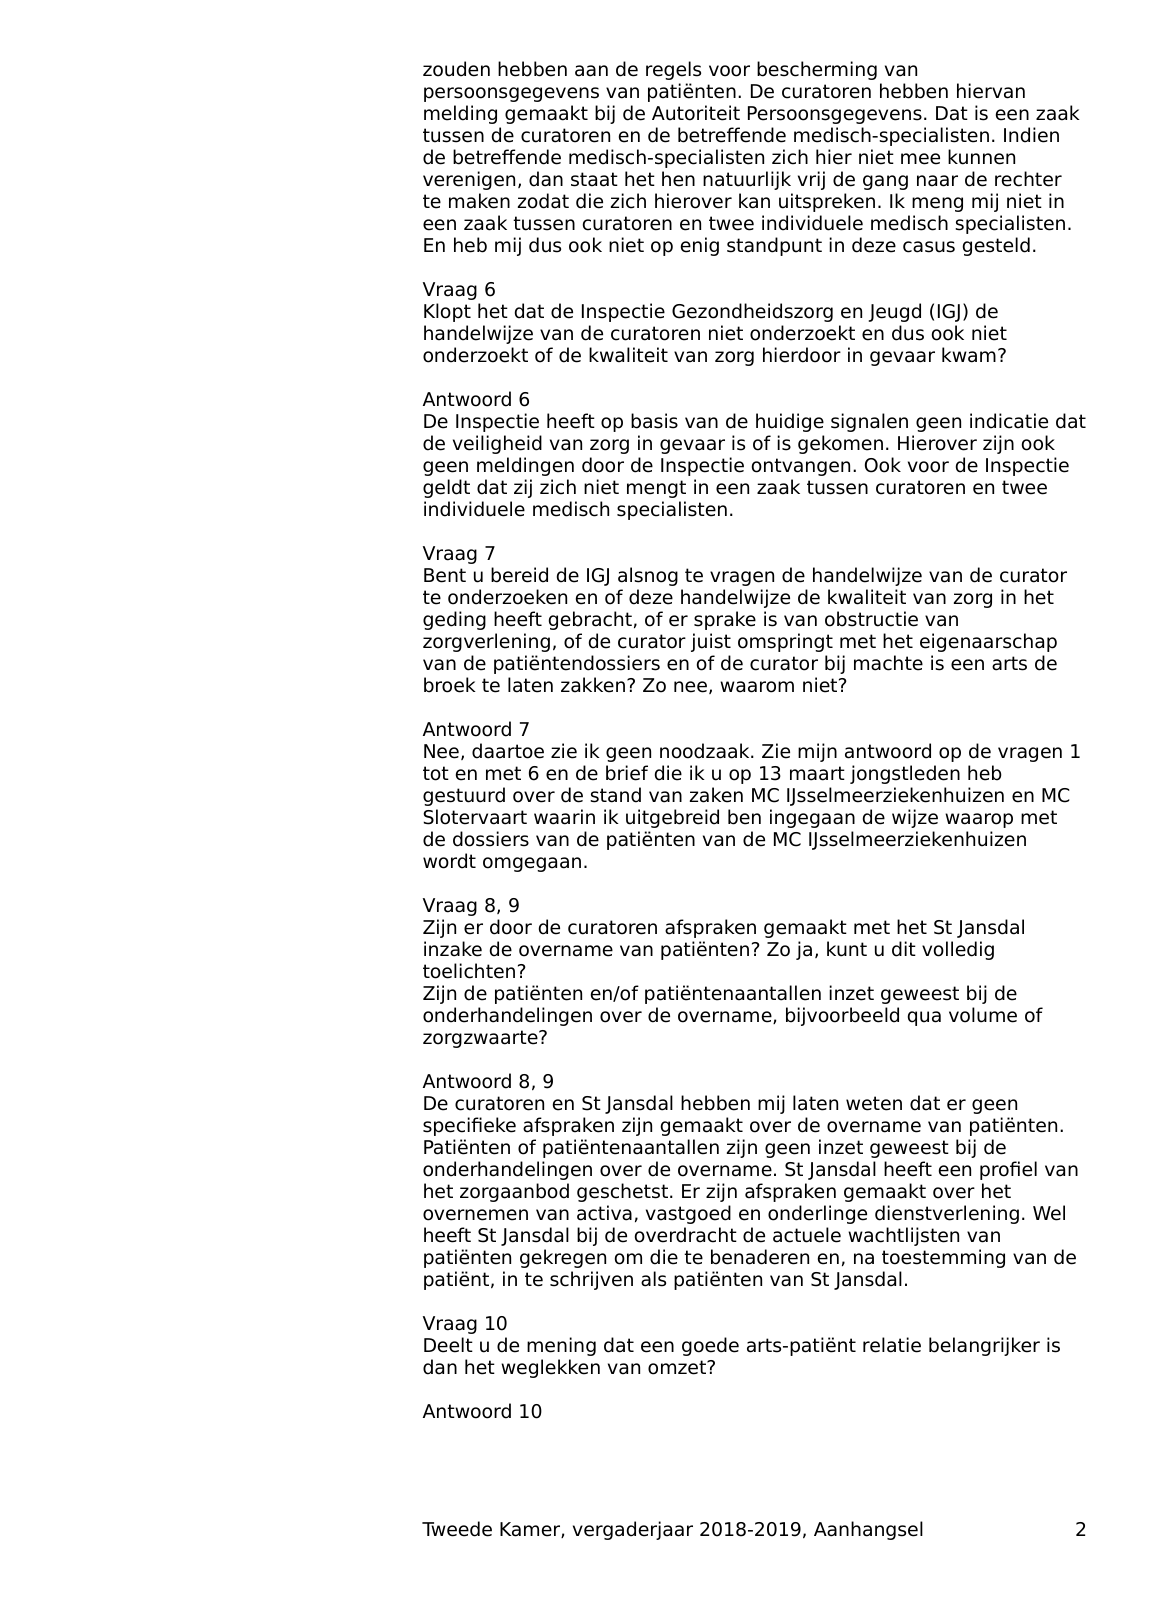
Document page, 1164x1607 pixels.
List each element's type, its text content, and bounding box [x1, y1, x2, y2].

text Zijn de patiënten en/of patiëntenaantallen inzet geweest bij de onderhandelingen over de overname, bijvoorbeeld qua volume of zorgzwaarte? [422, 983, 1087, 1049]
text zouden hebben aan de regels voor bescherming van persoonsgegevens van patiënten. De curatoren hebben hiervan melding gemaakt bij de Autoriteit Persoonsgegevens. Dat is een zaak tussen de curatoren en de betreffende medisch-specialisten. Indien de betreffende medisch-specialisten zich hier niet mee kunnen verenigen, dan staat het hen natuurlijk vrij de gang naar de rechter te maken zodat die zich hierover kan uitspreken. Ik meng mij niet in een zaak tussen curatoren en twee individuele medisch specialisten. En heb mij dus ook niet op enig standpunt in deze casus gesteld. [422, 59, 1087, 257]
text Vraag 6 [422, 279, 1087, 301]
text Antwoord 10 [422, 1401, 1087, 1423]
text Vraag 7 [422, 543, 1087, 565]
text Klopt het dat de Inspectie Gezondheidszorg en Jeugd (IGJ) de handelwijze van de curatoren niet onderzoekt en dus ook niet onderzoekt of de kwaliteit van zorg hierdoor in gevaar kwam? [422, 301, 1087, 367]
text Zijn er door de curatoren afspraken gemaakt met het St Jansdal inzake de overname van patiënten? Zo ja, kunt u dit volledig toelichten? [422, 917, 1087, 983]
text Antwoord 8, 9 [422, 1071, 1087, 1093]
text De Inspectie heeft op basis van de huidige signalen geen indicatie dat de veiligheid van zorg in gevaar is of is gekomen. Hierover zijn ook geen meldingen door de Inspectie ontvangen. Ook voor de Inspectie geldt dat zij zich niet mengt in een zaak tussen curatoren en twee individuele medisch specialisten. [422, 411, 1087, 521]
text Vraag 8, 9 [422, 895, 1087, 917]
text Antwoord 7 [422, 719, 1087, 741]
text Antwoord 6 [422, 389, 1087, 411]
text Nee, daartoe zie ik geen noodzaak. Zie mijn antwoord op de vragen 1 tot en met 6 en de brief die ik u op 13 maart jongstleden heb gestuurd over de stand van zaken MC IJsselmeerziekenhuizen en MC Slotervaart waarin ik uitgebreid ben ingegaan de wijze waarop met de dossiers van de patiënten van de MC IJsselmeerziekenhuizen wordt omgegaan. [422, 741, 1087, 873]
text De curatoren en St Jansdal hebben mij laten weten dat er geen specifieke afspraken zijn gemaakt over de overname van patiënten. Patiënten of patiëntenaantallen zijn geen inzet geweest bij de onderhandelingen over de overname. St Jansdal heeft een profiel van het zorgaanbod geschetst. Er zijn afspraken gemaakt over het overnemen van activa, vastgoed en onderlinge dienstverlening. Wel heeft St Jansdal bij de overdracht de actuele wachtlijsten van patiënten gekregen om die te benaderen en, na toestemming van de patiënt, in te schrijven als patiënten van St Jansdal. [422, 1093, 1087, 1291]
text Bent u bereid de IGJ alsnog te vragen de handelwijze van de curator te onderzoeken en of deze handelwijze de kwaliteit van zorg in het geding heeft gebracht, of er sprake is van obstructie van zorgverlening, of de curator juist omspringt met het eigenaarschap van de patiëntendossiers en of de curator bij machte is een arts de broek te laten zakken? Zo nee, waarom niet? [422, 565, 1087, 697]
text Deelt u de mening dat een goede arts-patiënt relatie belangrijker is dan het weglekken van omzet? [422, 1335, 1087, 1379]
text Vraag 10 [422, 1313, 1087, 1335]
